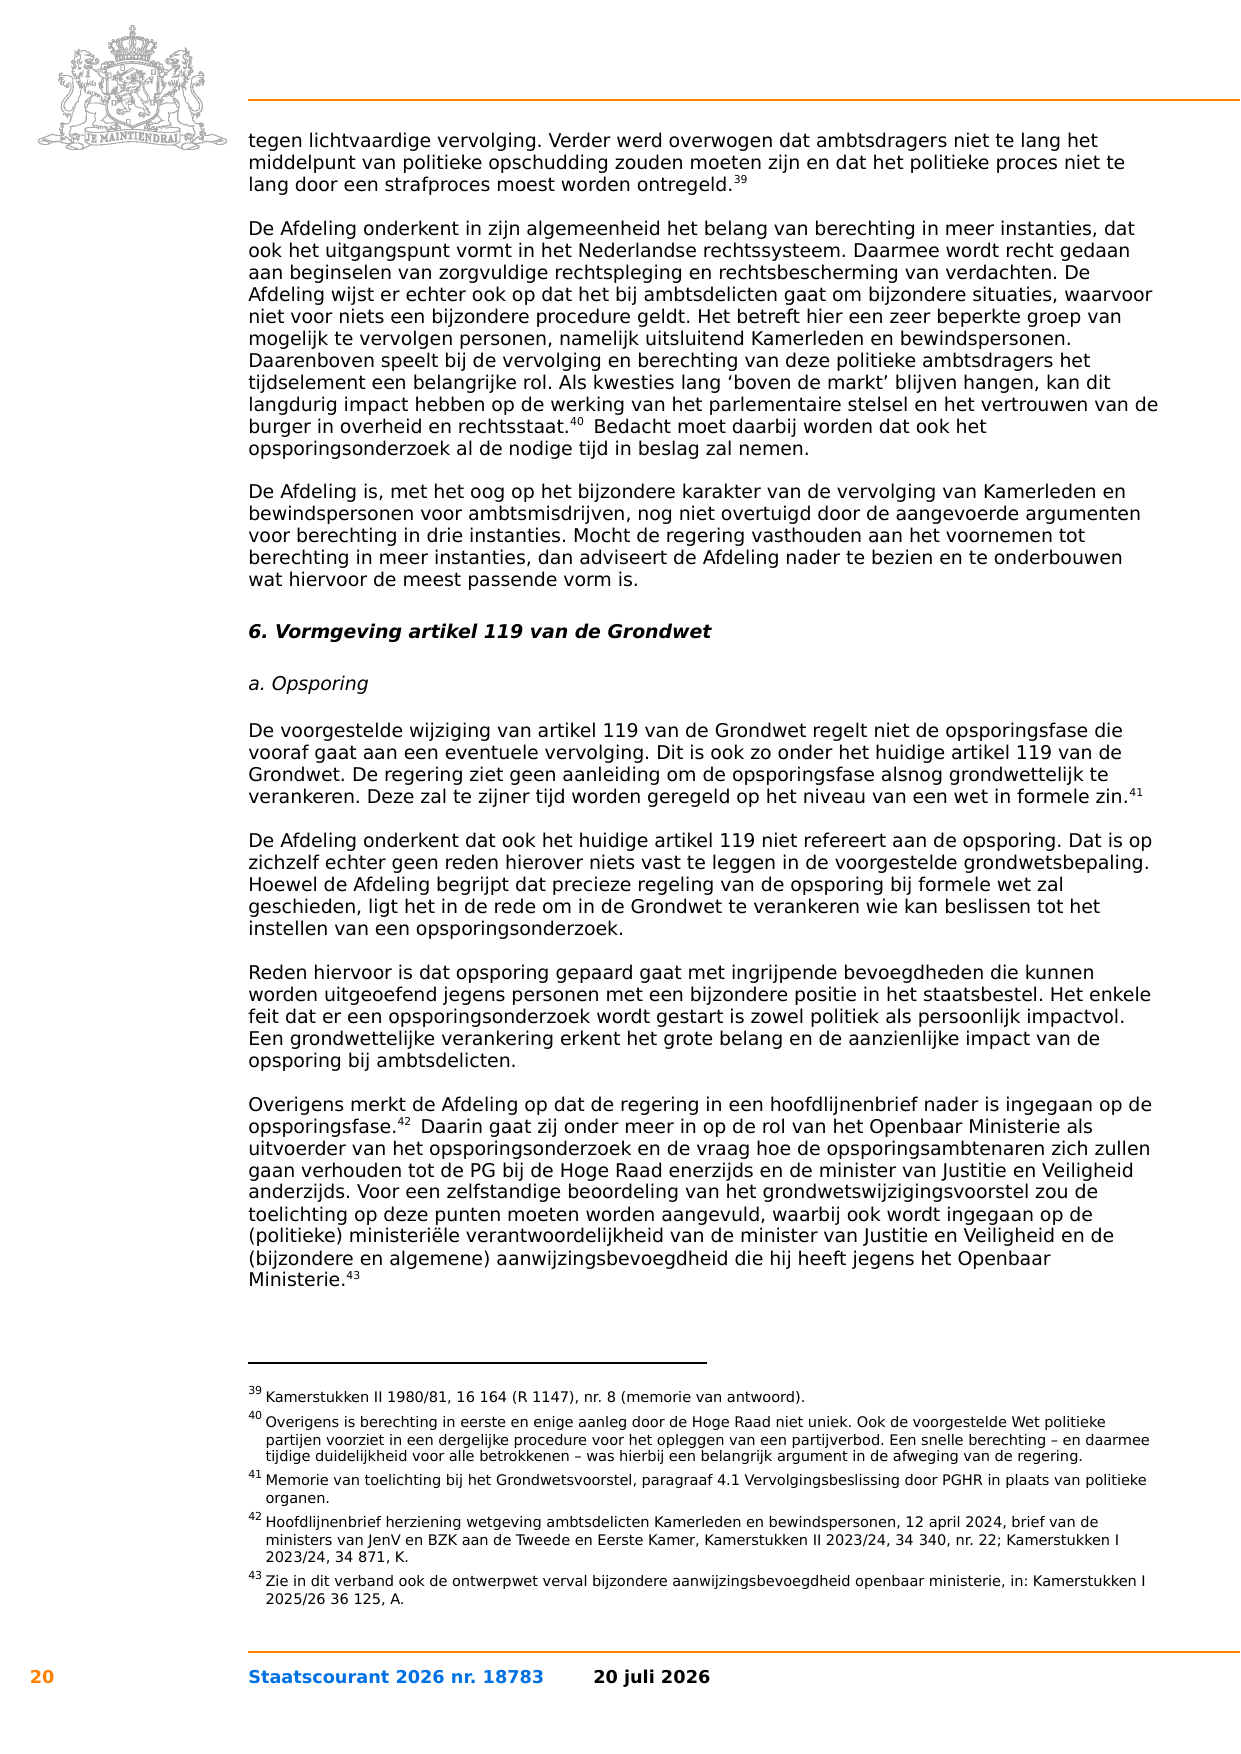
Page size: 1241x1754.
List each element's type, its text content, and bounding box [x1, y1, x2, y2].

text Hoofdlijnenbrief herziening wetgeving ambtsdelicten Kamerleden en bewindspersonen, 12 april 2024, brief van de ministers van JenV en BZK aan de Tweede en Eerste Kamer, Kamerstukken II 2023/24, 34 340, nr. 22; Kamerstukken I 2023/24, 34 871, K. [248, 1510, 1163, 1566]
text tegen lichtvaardige vervolging. Verder werd overwogen dat ambtsdragers niet te lang het middelpunt van politieke opschudding zouden moeten zijn en dat het politieke proces niet te lang door een strafproces moest worden ontregeld. [248, 130, 1163, 196]
text Overigens merkt de Afdeling op dat de regering in een hoofdlijnenbrief nader is ingegaan op de opsporingsfase. Daarin gaat zij onder meer in op de rol van het Openbaar Ministerie als uitvoerder van het opsporingsonderzoek en de vraag hoe de opsporingsambtenaren zich zullen gaan verhouden tot de PG bij de Hoge Raad enerzijds en de minister van Justitie en Veiligheid anderzijds. Voor een zelfstandige beoordeling van het grondwetswijzigingsvoorstel zou de toelichting op deze punten moeten worden aangevuld, waarbij ook wordt ingegaan op de (politieke) ministeriële verantwoordelijkheid van de minister van Justitie en Veiligheid en de (bijzondere en algemene) aanwijzingsbevoegdheid die hij heeft jegens het Openbaar Ministerie. [248, 1093, 1163, 1291]
text De voorgestelde wijziging van artikel 119 van de Grondwet regelt niet de opsporingsfase die vooraf gaat aan een eventuele vervolging. Dit is ook zo onder het huidige artikel 119 van de Grondwet. De regering ziet geen aanleiding om de opsporingsfase alsnog grondwettelijk te verankeren. Deze zal te zijner tijd worden geregeld op het niveau van een wet in formele zin. [248, 720, 1163, 808]
text Overigens is berechting in eerste en enige aanleg door de Hoge Raad niet uniek. Ook de voorgestelde Wet politieke partijen voorziet in een dergelijke procedure voor het opleggen van een partijverbod. Een snelle berechting – en daarmee tijdige duidelijkheid voor alle betrokkenen – was hierbij een belangrijk argument in de afweging van de regering. [248, 1409, 1163, 1465]
text De Afdeling is, met het oog op het bijzondere karakter van de vervolging van Kamerleden en bewindspersonen voor ambtsmisdrijven, nog niet overtuigd door de aangevoerde argumenten voor berechting in drie instanties. Mocht de regering vasthouden aan het voornemen tot berechting in meer instanties, dan adviseert de Afdeling nader te bezien en te onderbouwen wat hiervoor de meest passende vorm is. [248, 481, 1163, 591]
text Kamerstukken II 1980/81, 16 164 (R 1147), nr. 8 (memorie van antwoord). [248, 1384, 1163, 1407]
subtitle a. Opsporing [248, 673, 1163, 695]
text De Afdeling onderkent in zijn algemeenheid het belang van berechting in meer instanties, dat ook het uitgangspunt vormt in het Nederlandse rechtssysteem. Daarmee wordt recht gedaan aan beginselen van zorgvuldige rechtspleging en rechtsbescherming van verdachten. De Afdeling wijst er echter ook op dat het bij ambtsdelicten gaat om bijzondere situaties, waarvoor niet voor niets een bijzondere procedure geldt. Het betreft hier een zeer beperkte groep van mogelijk te vervolgen personen, namelijk uitsluitend Kamerleden en bewindspersonen. Daarenboven speelt bij de vervolging en berechting van deze politieke ambtsdragers het tijdselement een belangrijke rol. Als kwesties lang ‘boven de markt’ blijven hangen, kan dit langdurig impact hebben op de werking van het parlementaire stelsel en het vertrouwen van de burger in overheid en rechtsstaat. Bedacht moet daarbij worden dat ook het opsporingsonderzoek al de nodige tijd in beslag zal nemen. [248, 218, 1163, 459]
picture [38, 25, 227, 150]
subtitle 6. Vormgeving artikel 119 van de Grondwet [248, 621, 1163, 643]
text De Afdeling onderkent dat ook het huidige artikel 119 niet refereert aan de opsporing. Dat is op zichzelf echter geen reden hierover niets vast te leggen in de voorgestelde grondwetsbepaling. Hoewel de Afdeling begrijpt dat precieze regeling van de opsporing bij formele wet zal geschieden, ligt het in de rede om in de Grondwet te verankeren wie kan beslissen tot het instellen van een opsporingsonderzoek. [248, 830, 1163, 940]
text Reden hiervoor is dat opsporing gepaard gaat met ingrijpende bevoegdheden die kunnen worden uitgeoefend jegens personen met een bijzondere positie in het staatsbestel. Het enkele feit dat er een opsporingsonderzoek wordt gestart is zowel politiek als persoonlijk impactvol. Een grondwettelijke verankering erkent het grote belang en de aanzienlijke impact van de opsporing bij ambtsdelicten. [248, 962, 1163, 1072]
text Zie in dit verband ook de ontwerpwet verval bijzondere aanwijzingsbevoegdheid openbaar ministerie, in: Kamerstukken I 2025/26 36 125, A. [248, 1569, 1163, 1608]
text Memorie van toelichting bij het Grondwetsvoorstel, paragraaf 4.1 Vervolgingsbeslissing door PGHR in plaats van politieke organen. [248, 1468, 1163, 1507]
